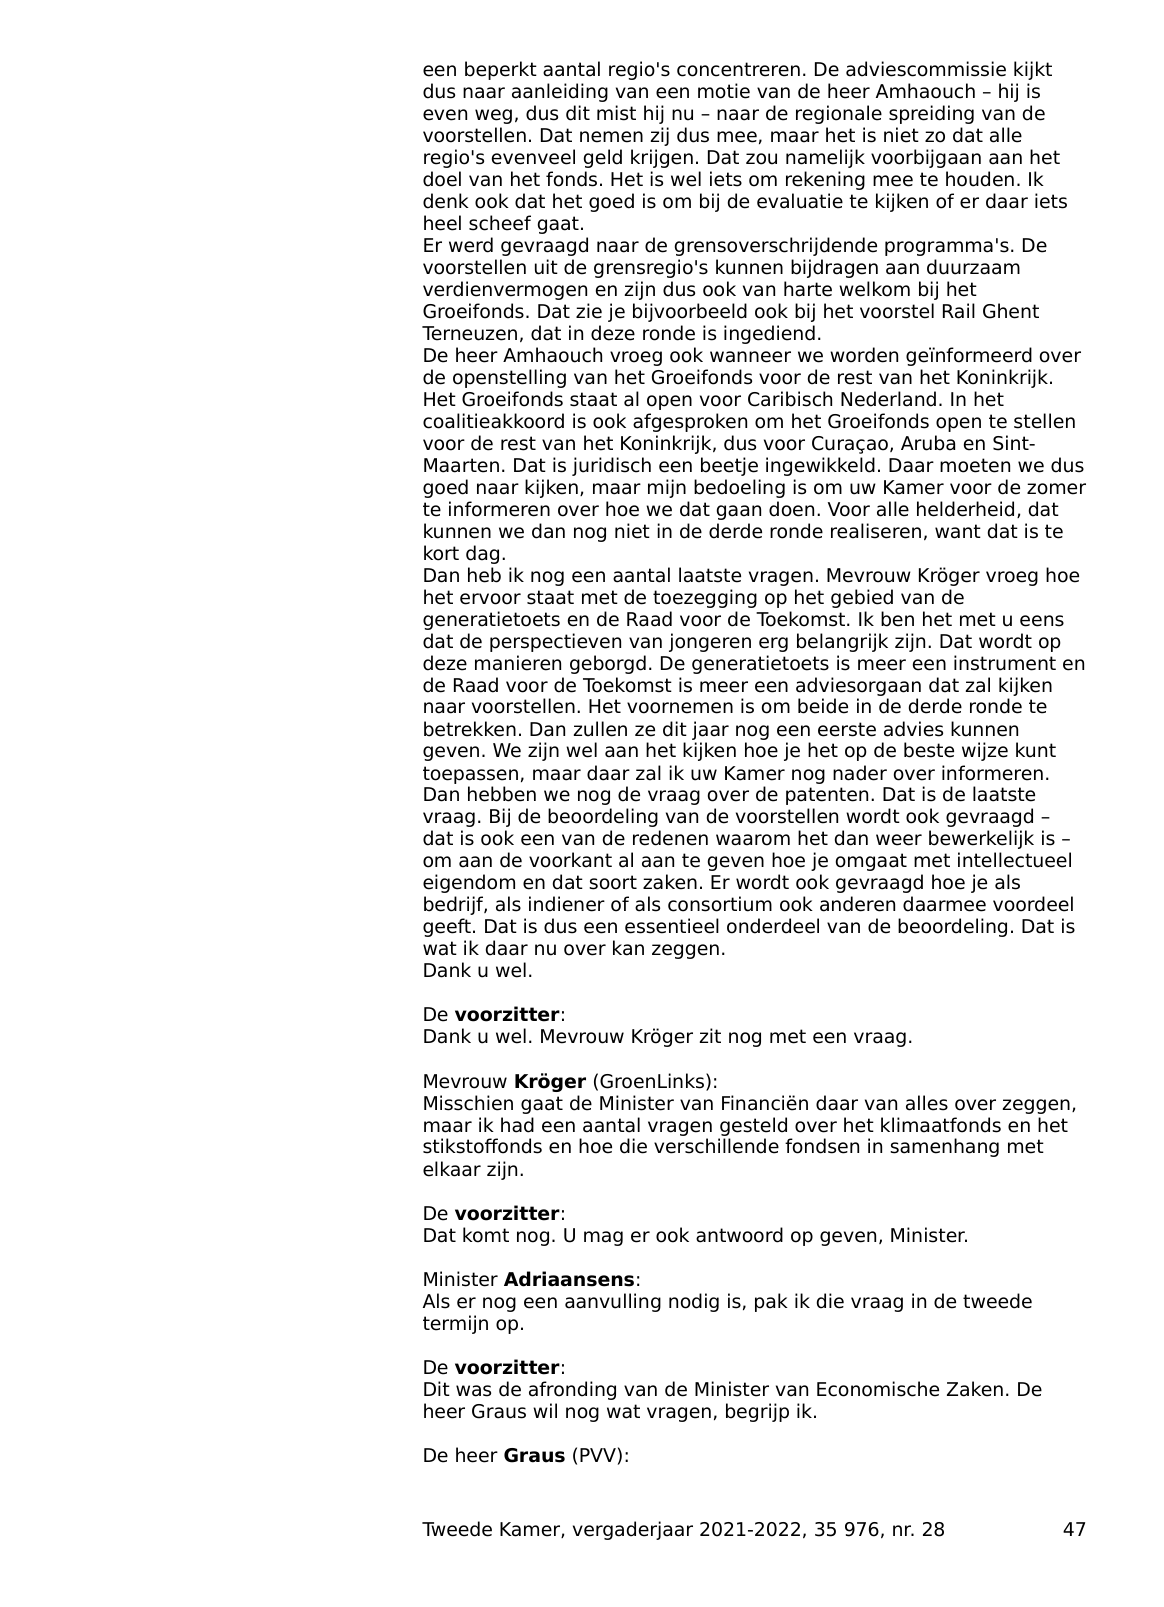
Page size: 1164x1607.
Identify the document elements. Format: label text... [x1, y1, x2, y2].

text een beperkt aantal regio's concentreren. De adviescommissie kijkt dus naar aanleiding van een motie van de heer Amhaouch – hij is even weg, dus dit mist hij nu – naar de regionale spreiding van de voorstellen. Dat nemen zij dus mee, maar het is niet zo dat alle regio's evenveel geld krijgen. Dat zou namelijk voorbijgaan aan het doel van het fonds. Het is wel iets om rekening mee te houden. Ik denk ook dat het goed is om bij de evaluatie te kijken of er daar iets heel scheef gaat. [422, 59, 1087, 235]
text Er werd gevraagd naar de grensoverschrijdende programma's. De voorstellen uit de grensregio's kunnen bijdragen aan duurzaam verdienvermogen en zijn dus ook van harte welkom bij het Groeifonds. Dat zie je bijvoorbeeld ook bij het voorstel Rail Ghent Terneuzen, dat in deze ronde is ingediend. [422, 235, 1087, 345]
text De voorzitter: [422, 1357, 1087, 1379]
text Dank u wel. [422, 960, 1087, 982]
text Dan hebben we nog de vraag over de patenten. Dat is de laatste vraag. Bij de beoordeling van de voorstellen wordt ook gevraagd – dat is ook een van de redenen waarom het dan weer bewerkelijk is – om aan de voorkant al aan te geven hoe je omgaat met intellectueel eigendom en dat soort zaken. Er wordt ook gevraagd hoe je als bedrijf, als indiener of als consortium ook anderen daarmee voordeel geeft. Dat is dus een essentieel onderdeel van de beoordeling. Dat is wat ik daar nu over kan zeggen. [422, 784, 1087, 960]
text De heer Graus (PVV): [422, 1445, 1087, 1467]
text Misschien gaat de Minister van Financiën daar van alles over zeggen, maar ik had een aantal vragen gesteld over het klimaatfonds en het stikstoffonds en hoe die verschillende fondsen in samenhang met elkaar zijn. [422, 1092, 1087, 1180]
text Mevrouw Kröger (GroenLinks): [422, 1071, 1087, 1092]
text Als er nog een aanvulling nodig is, pak ik die vraag in de tweede termijn op. [422, 1291, 1087, 1335]
text Dan heb ik nog een aantal laatste vragen. Mevrouw Kröger vroeg hoe het ervoor staat met de toezegging op het gebied van de generatietoets en de Raad voor de Toekomst. Ik ben het met u eens dat de perspectieven van jongeren erg belangrijk zijn. Dat wordt op deze manieren geborgd. De generatietoets is meer een instrument en de Raad voor de Toekomst is meer een adviesorgaan dat zal kijken naar voorstellen. Het voornemen is om beide in de derde ronde te betrekken. Dan zullen ze dit jaar nog een eerste advies kunnen geven. We zijn wel aan het kijken hoe je het op de beste wijze kunt toepassen, maar daar zal ik uw Kamer nog nader over informeren. [422, 564, 1087, 784]
text De heer Amhaouch vroeg ook wanneer we worden geïnformeerd over de openstelling van het Groeifonds voor de rest van het Koninkrijk. Het Groeifonds staat al open voor Caribisch Nederland. In het coalitieakkoord is ook afgesproken om het Groeifonds open te stellen voor de rest van het Koninkrijk, dus voor Curaçao, Aruba en Sint-Maarten. Dat is juridisch een beetje ingewikkeld. Daar moeten we dus goed naar kijken, maar mijn bedoeling is om uw Kamer voor de zomer te informeren over hoe we dat gaan doen. Voor alle helderheid, dat kunnen we dan nog niet in de derde ronde realiseren, want dat is te kort dag. [422, 345, 1087, 564]
text Dit was de afronding van de Minister van Economische Zaken. De heer Graus wil nog wat vragen, begrijp ik. [422, 1379, 1087, 1423]
text De voorzitter: [422, 1203, 1087, 1224]
text De voorzitter: [422, 1004, 1087, 1026]
text Dat komt nog. U mag er ook antwoord op geven, Minister. [422, 1224, 1087, 1247]
text Minister Adriaansens: [422, 1269, 1087, 1291]
text Dank u wel. Mevrouw Kröger zit nog met een vraag. [422, 1026, 1087, 1048]
